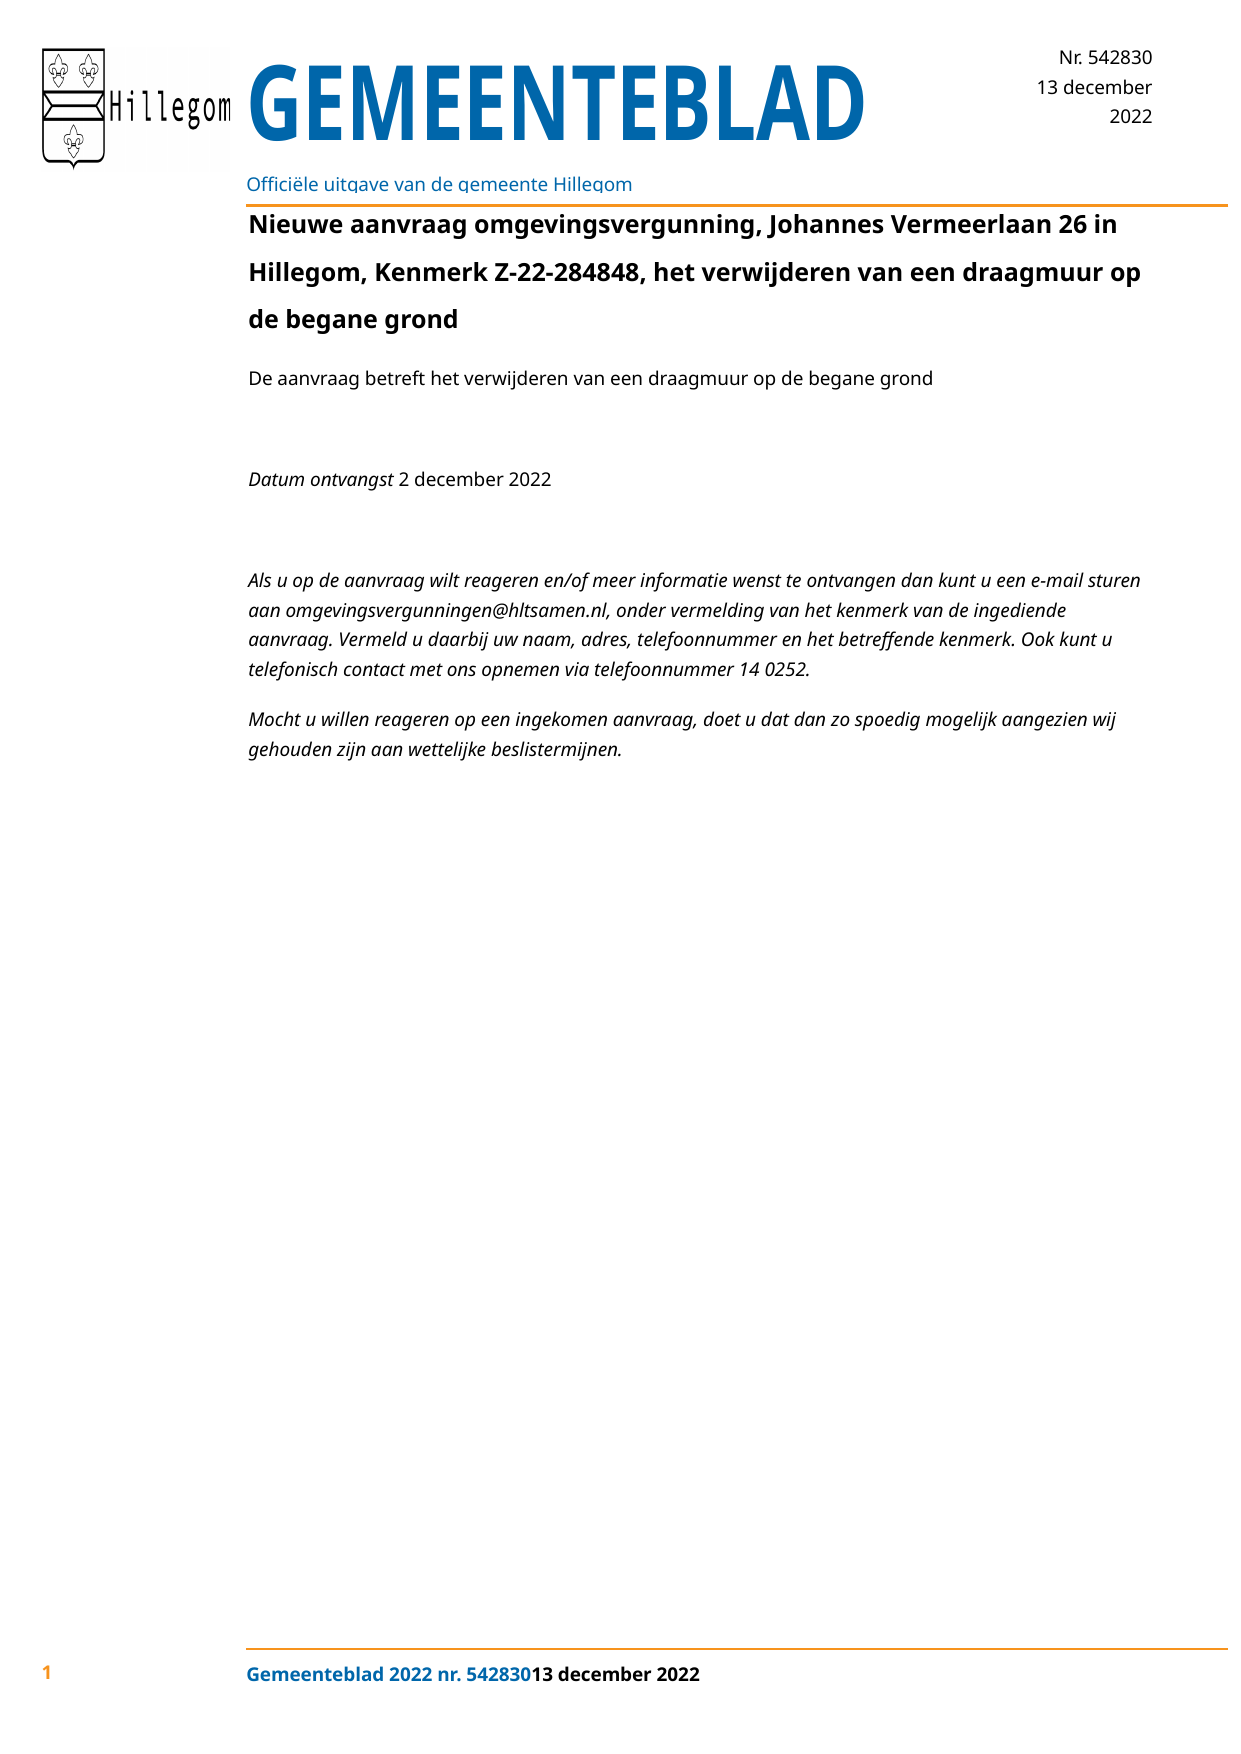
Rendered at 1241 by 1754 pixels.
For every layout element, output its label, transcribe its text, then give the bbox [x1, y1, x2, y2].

text Mocht u willen reageren op een ingekomen aanvraag, doet u dat dan zo spoedig mogelijk aangezien wij gehouden zijn aan wettelijke beslistermijnen. [248, 706, 1152, 762]
text Nieuwe aanvraag omgevingsvergunning, Johannes Vermeerlaan 26 in Hillegom, Kenmerk Z-22-284848, het verwijderen van een draagmuur op de begane grond [248, 207, 1152, 336]
picture [41, 47, 231, 172]
text Als u op de aanvraag wilt reageren en/of meer informatie wenst te ontvangen dan kunt u een e-mail sturen aan omgevingsvergunningen@hltsamen.nl, onder vermelding van het kenmerk van de ingediende aanvraag. Vermeld u daarbij uw naam, adres, telefoonnummer en het betreffende kenmerk. Ook kunt u telefonisch contact met ons opnemen via telefoonnummer 14 0252. [248, 567, 1152, 682]
text Datum ontvangst 2 december 2022 [248, 466, 1152, 492]
text De aanvraag betreft het verwijderen van een draagmuur op de begane grond [248, 366, 1152, 391]
